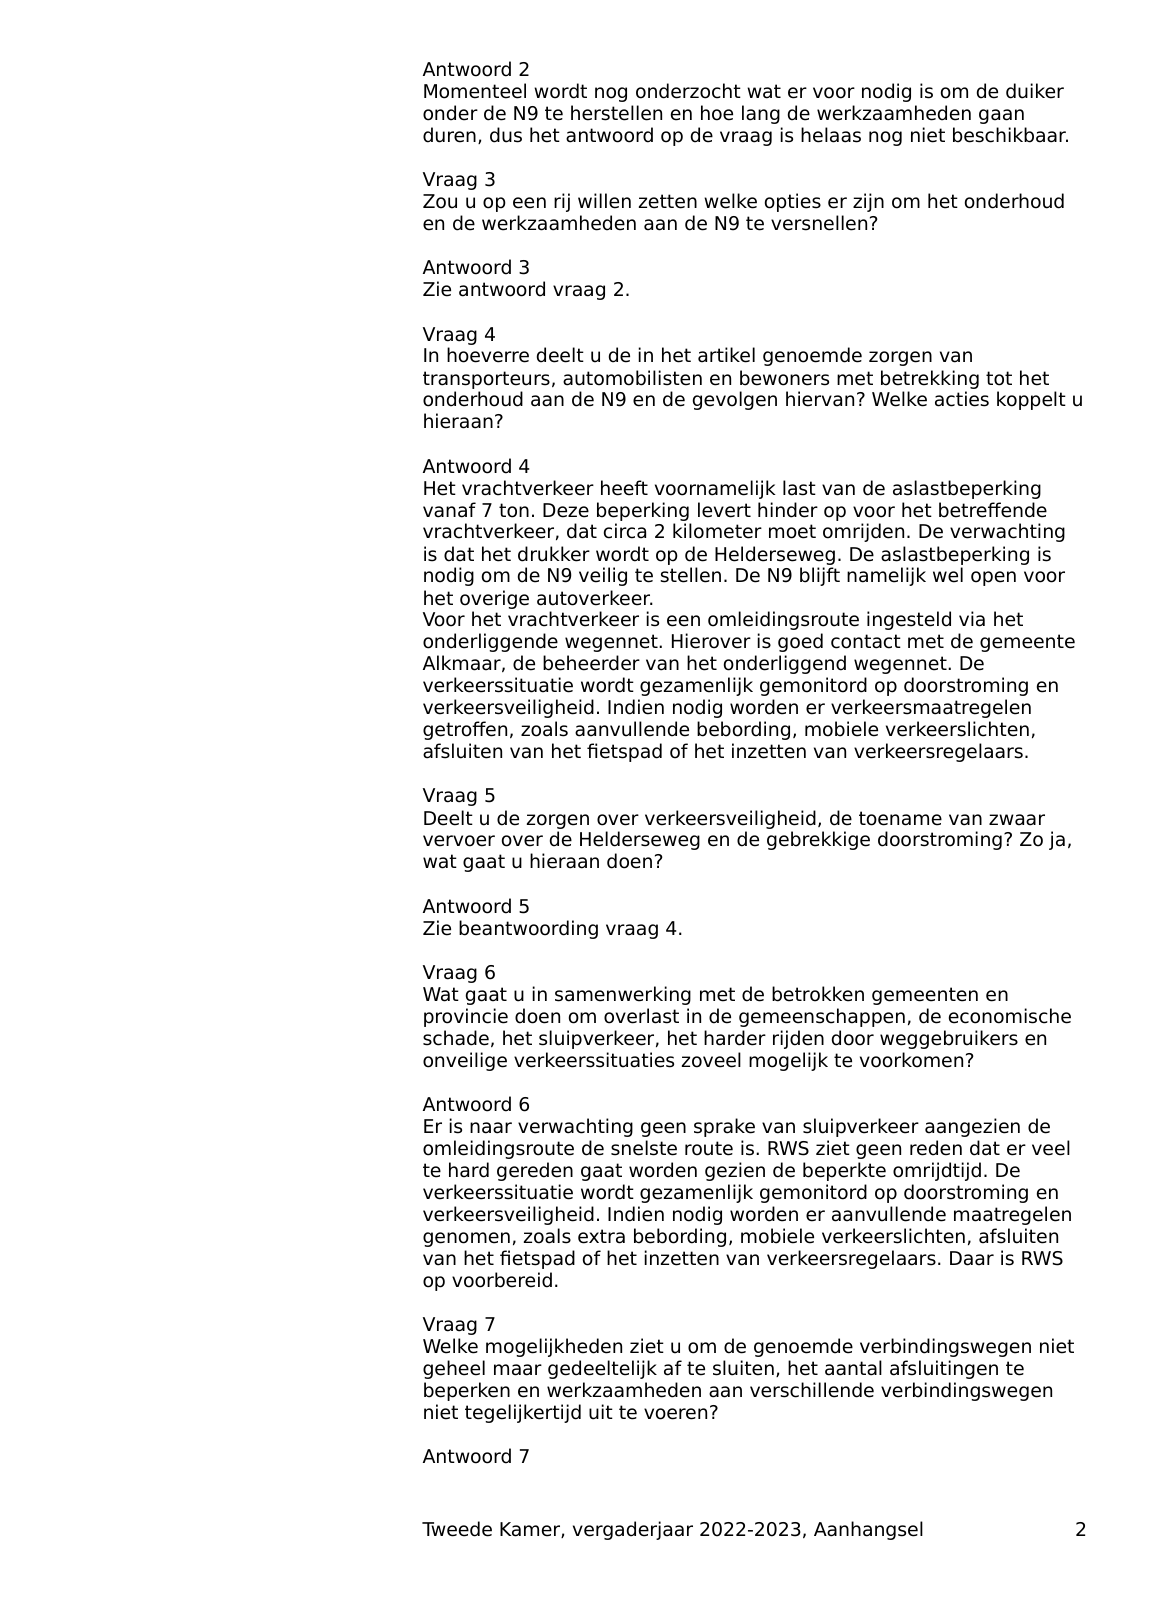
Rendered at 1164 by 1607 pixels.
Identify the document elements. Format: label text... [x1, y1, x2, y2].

text Antwoord 5 [422, 896, 1087, 917]
text Vraag 6 [422, 962, 1087, 984]
text Voor het vrachtverkeer is een omleidingsroute ingesteld via het onderliggende wegennet. Hierover is goed contact met de gemeente Alkmaar, de beheerder van het onderliggend wegennet. De verkeerssituatie wordt gezamenlijk gemonitord op doorstroming en verkeersveiligheid. Indien nodig worden er verkeersmaatregelen getroffen, zoals aanvullende bebording, mobiele verkeerslichten, afsluiten van het fietspad of het inzetten van verkeersregelaars. [422, 609, 1087, 763]
text Antwoord 7 [422, 1446, 1087, 1468]
text Momenteel wordt nog onderzocht wat er voor nodig is om de duiker onder de N9 te herstellen en hoe lang de werkzaamheden gaan duren, dus het antwoord op de vraag is helaas nog niet beschikbaar. [422, 81, 1087, 147]
text Zie beantwoording vraag 4. [422, 917, 1087, 939]
text Antwoord 3 [422, 257, 1087, 279]
text Antwoord 6 [422, 1094, 1087, 1116]
text Antwoord 4 [422, 456, 1087, 477]
text Deelt u de zorgen over verkeersveiligheid, de toename van zwaar vervoer over de Helderseweg en de gebrekkige doorstroming? Zo ja, wat gaat u hieraan doen? [422, 807, 1087, 873]
text Vraag 4 [422, 323, 1087, 345]
text Antwoord 2 [422, 59, 1087, 81]
text Het vrachtverkeer heeft voornamelijk last van de aslastbeperking vanaf 7 ton. Deze beperking levert hinder op voor het betreffende vrachtverkeer, dat circa 2 kilometer moet omrijden. De verwachting is dat het drukker wordt op de Helderseweg. De aslastbeperking is nodig om de N9 veilig te stellen. De N9 blijft namelijk wel open voor het overige autoverkeer. [422, 477, 1087, 609]
text Zie antwoord vraag 2. [422, 279, 1087, 301]
text Zou u op een rij willen zetten welke opties er zijn om het onderhoud en de werkzaamheden aan de N9 te versnellen? [422, 191, 1087, 235]
text Vraag 7 [422, 1314, 1087, 1336]
text In hoeverre deelt u de in het artikel genoemde zorgen van transporteurs, automobilisten en bewoners met betrekking tot het onderhoud aan de N9 en de gevolgen hiervan? Welke acties koppelt u hieraan? [422, 345, 1087, 433]
text Wat gaat u in samenwerking met de betrokken gemeenten en provincie doen om overlast in de gemeenschappen, de economische schade, het sluipverkeer, het harder rijden door weggebruikers en onveilige verkeerssituaties zoveel mogelijk te voorkomen? [422, 984, 1087, 1072]
text Vraag 5 [422, 785, 1087, 807]
text Er is naar verwachting geen sprake van sluipverkeer aangezien de omleidingsroute de snelste route is. RWS ziet geen reden dat er veel te hard gereden gaat worden gezien de beperkte omrijdtijd. De verkeerssituatie wordt gezamenlijk gemonitord op doorstroming en verkeersveiligheid. Indien nodig worden er aanvullende maatregelen genomen, zoals extra bebording, mobiele verkeerslichten, afsluiten van het fietspad of het inzetten van verkeersregelaars. Daar is RWS op voorbereid. [422, 1116, 1087, 1292]
text Vraag 3 [422, 169, 1087, 191]
text Welke mogelijkheden ziet u om de genoemde verbindingswegen niet geheel maar gedeeltelijk af te sluiten, het aantal afsluitingen te beperken en werkzaamheden aan verschillende verbindingswegen niet tegelijkertijd uit te voeren? [422, 1336, 1087, 1424]
